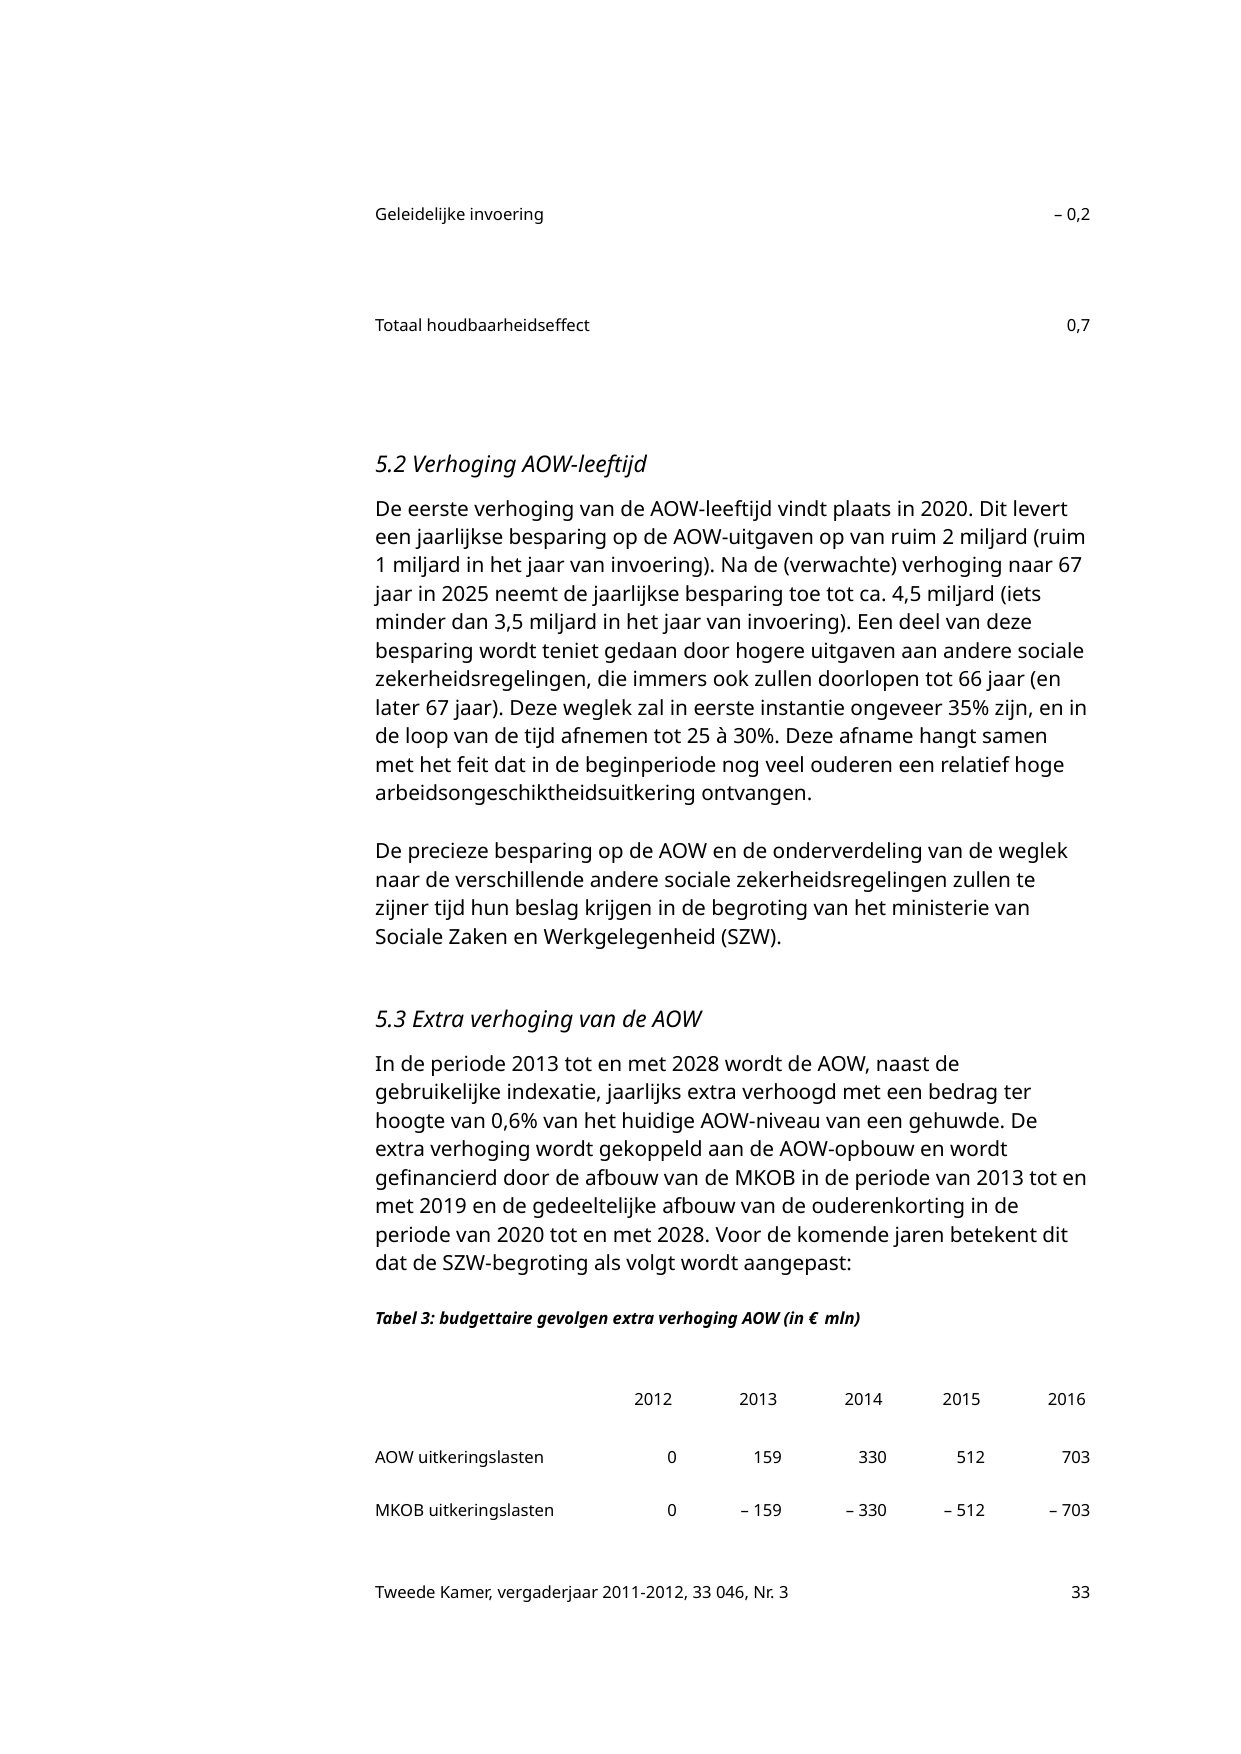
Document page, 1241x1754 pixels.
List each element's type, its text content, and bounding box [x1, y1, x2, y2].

table_header 2012 [571, 1387, 676, 1446]
table_cell [375, 255, 976, 314]
table_cell – 512 [887, 1498, 985, 1521]
table_cell MKOB uitkeringslasten [375, 1498, 571, 1521]
text De precieze besparing op de AOW en de onderverdeling van de weglek naar de verschillende andere sociale zekerheidsregelingen zullen te zijner tijd hun beslag krijgen in de begroting van het ministerie van Sociale Zaken en Werkgelegenheid (SZW). [375, 837, 1090, 950]
table_cell 0 [571, 1446, 676, 1498]
text In de periode 2013 tot en met 2028 wordt de AOW, naast de gebruikelijke indexatie, jaarlijks extra verhoogd met een bedrag ter hoogte van 0,6% van het huidige AOW-niveau van een gehuwde. De extra verhoging wordt gekoppeld aan de AOW-opbouw en wordt gefinancierd door de afbouw van de MKOB in de periode van 2013 tot en met 2019 en de gedeeltelijke afbouw van de ouderenkorting in de periode van 2020 tot en met 2028. Voor de komende jaren betekent dit dat de SZW-begroting als volgt wordt aangepast: [375, 1049, 1090, 1277]
table_header 2016 [985, 1387, 1090, 1446]
table_cell 512 [887, 1446, 985, 1498]
table_cell 0,7 [976, 314, 1090, 367]
table_cell Totaal houdbaarheidseffect [375, 314, 976, 367]
table_cell – 159 [676, 1498, 782, 1521]
table_header 2015 [887, 1387, 985, 1446]
subtitle 5.3 Extra verhoging van de AOW [375, 1003, 1090, 1034]
table_cell AOW uitkeringslasten [375, 1446, 571, 1498]
subtitle 5.2 Verhoging AOW-leeftijd [375, 447, 1090, 479]
table_header 2013 [676, 1387, 782, 1446]
table_cell [375, 150, 976, 203]
table_cell 330 [782, 1446, 887, 1498]
table_header 2014 [782, 1387, 887, 1446]
table_cell 159 [676, 1446, 782, 1498]
table_cell [976, 150, 1090, 203]
table_cell [976, 255, 1090, 314]
text Tabel 3: budgettaire gevolgen extra verhoging AOW (in € mln) [375, 1307, 1090, 1329]
table_cell – 0,2 [976, 203, 1090, 255]
table_cell 0 [571, 1498, 676, 1521]
table_cell 703 [985, 1446, 1090, 1498]
table_cell Geleidelijke invoering [375, 203, 976, 255]
table_cell – 703 [985, 1498, 1090, 1521]
table_header [375, 1387, 571, 1446]
text De eerste verhoging van de AOW-leeftijd vindt plaats in 2020. Dit levert een jaarlijkse besparing op de AOW-uitgaven op van ruim 2 miljard (ruim 1 miljard in het jaar van invoering). Na de (verwachte) verhoging naar 67 jaar in 2025 neemt de jaarlijkse besparing toe tot ca. 4,5 miljard (iets minder dan 3,5 miljard in het jaar van invoering). Een deel van deze besparing wordt teniet gedaan door hogere uitgaven aan andere sociale zekerheidsregelingen, die immers ook zullen doorlopen tot 66 jaar (en later 67 jaar). Deze weglek zal in eerste instantie ongeveer 35% zijn, en in de loop van de tijd afnemen tot 25 à 30%. Deze afname hangt samen met het feit dat in de beginperiode nog veel ouderen een relatief hoge arbeidsongeschiktheidsuitkering ontvangen. [375, 494, 1090, 807]
table_cell – 330 [782, 1498, 887, 1521]
